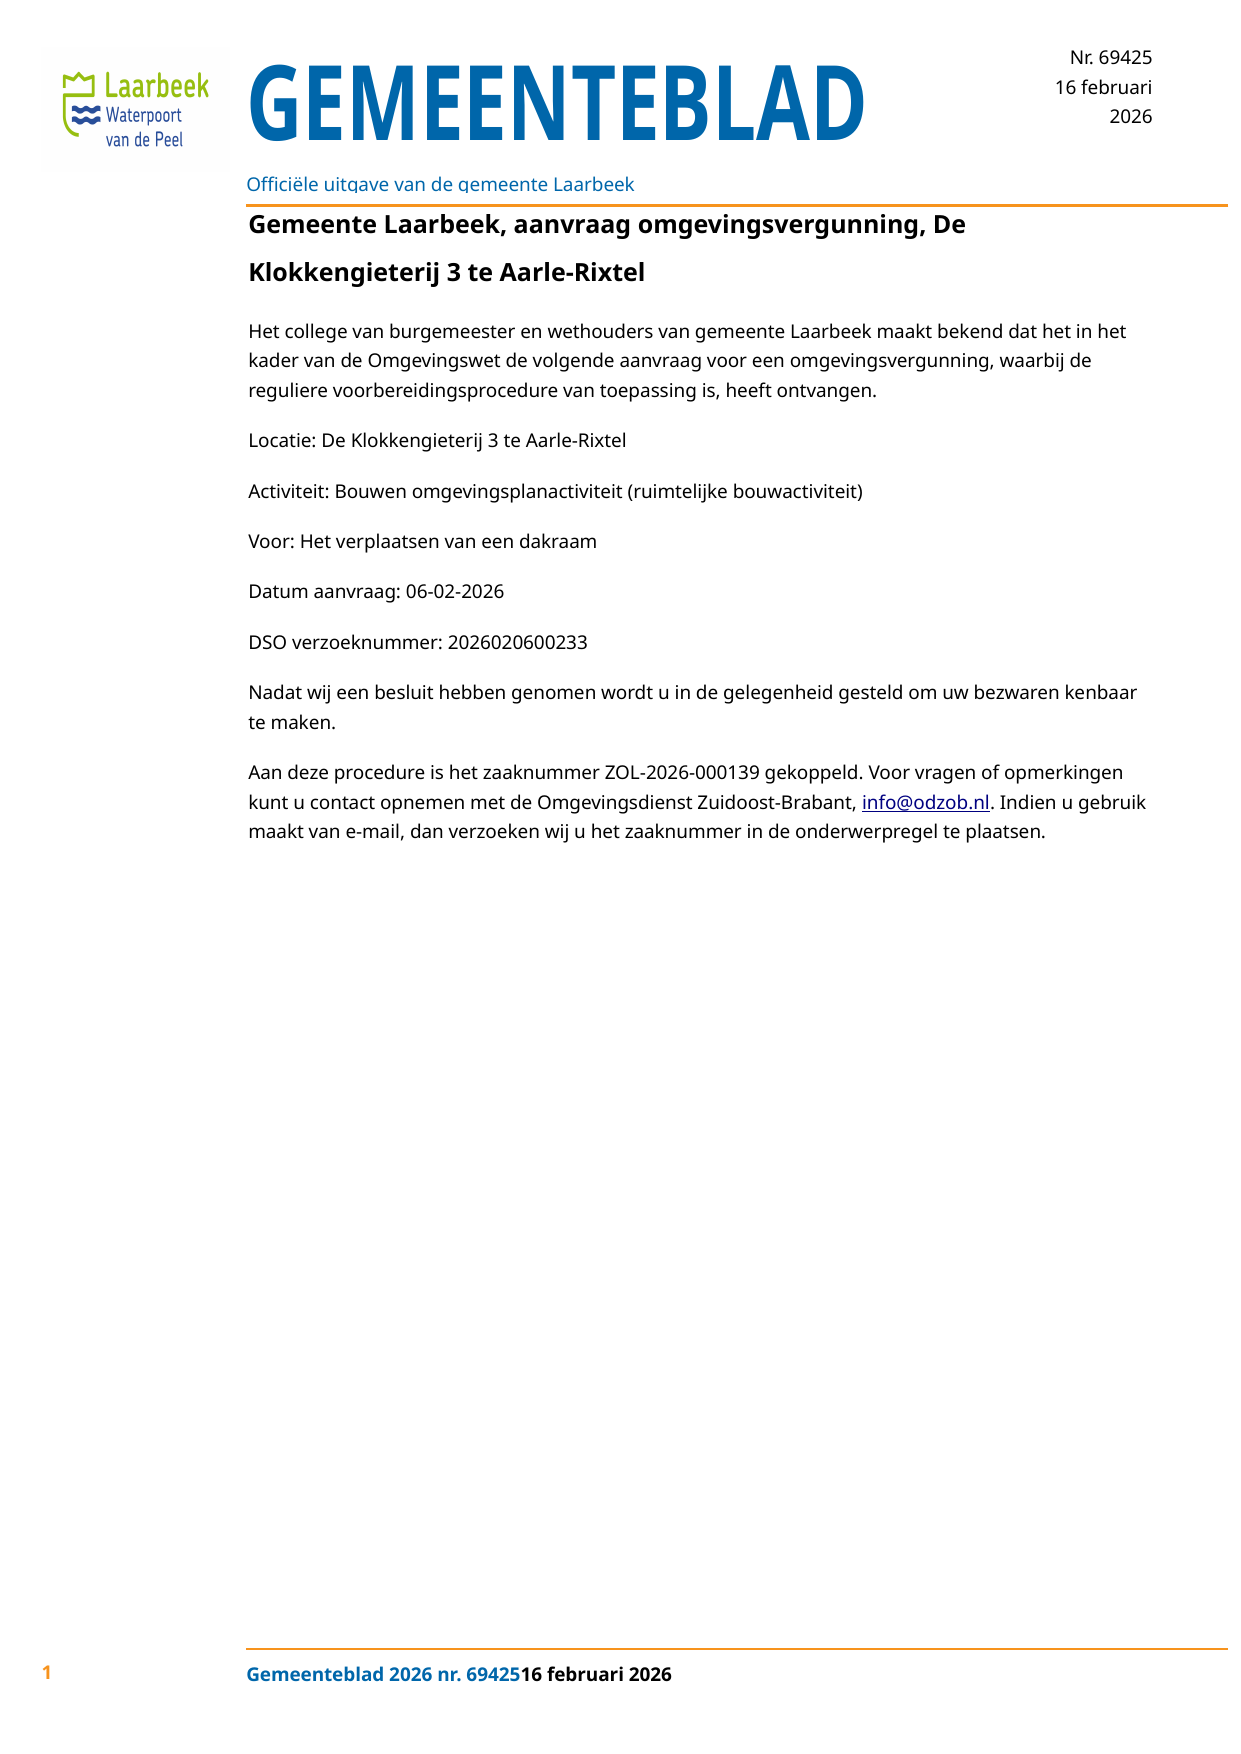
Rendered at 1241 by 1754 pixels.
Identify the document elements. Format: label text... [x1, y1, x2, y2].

text Datum aanvraag: 06-02-2026 [248, 579, 1152, 604]
picture [41, 47, 231, 172]
text Locatie: De Klokkengieterij 3 te Aarle-Rixtel [248, 427, 1152, 453]
text Het college van burgemeester en wethouders van gemeente Laarbeek maakt bekend dat het in het kader van de Omgevingswet de volgende aanvraag voor een omgevingsvergunning, waarbij de reguliere voorbereidingsprocedure van toepassing is, heeft ontvangen. [248, 318, 1152, 403]
text Aan deze procedure is het zaaknummer ZOL-2026-000139 gekoppeld. Voor vragen of opmerkingen kunt u contact opnemen met de Omgevingsdienst Zuidoost-Brabant, info@odzob.nl. Indien u gebruik maakt van e-mail, dan verzoeken wij u het zaaknummer in de onderwerpregel te plaatsen. [248, 759, 1152, 844]
text Activiteit: Bouwen omgevingsplanactiviteit (ruimtelijke bouwactiviteit) [248, 478, 1152, 504]
text Voor: Het verplaatsen van een dakraam [248, 528, 1152, 554]
text Gemeente Laarbeek, aanvraag omgevingsvergunning, De Klokkengieterij 3 te Aarle-Rixtel [248, 207, 1152, 288]
text DSO verzoeknummer: 2026020600233 [248, 629, 1152, 655]
text Nadat wij een besluit hebben genomen wordt u in de gelegenheid gesteld om uw bezwaren kenbaar te maken. [248, 679, 1152, 735]
